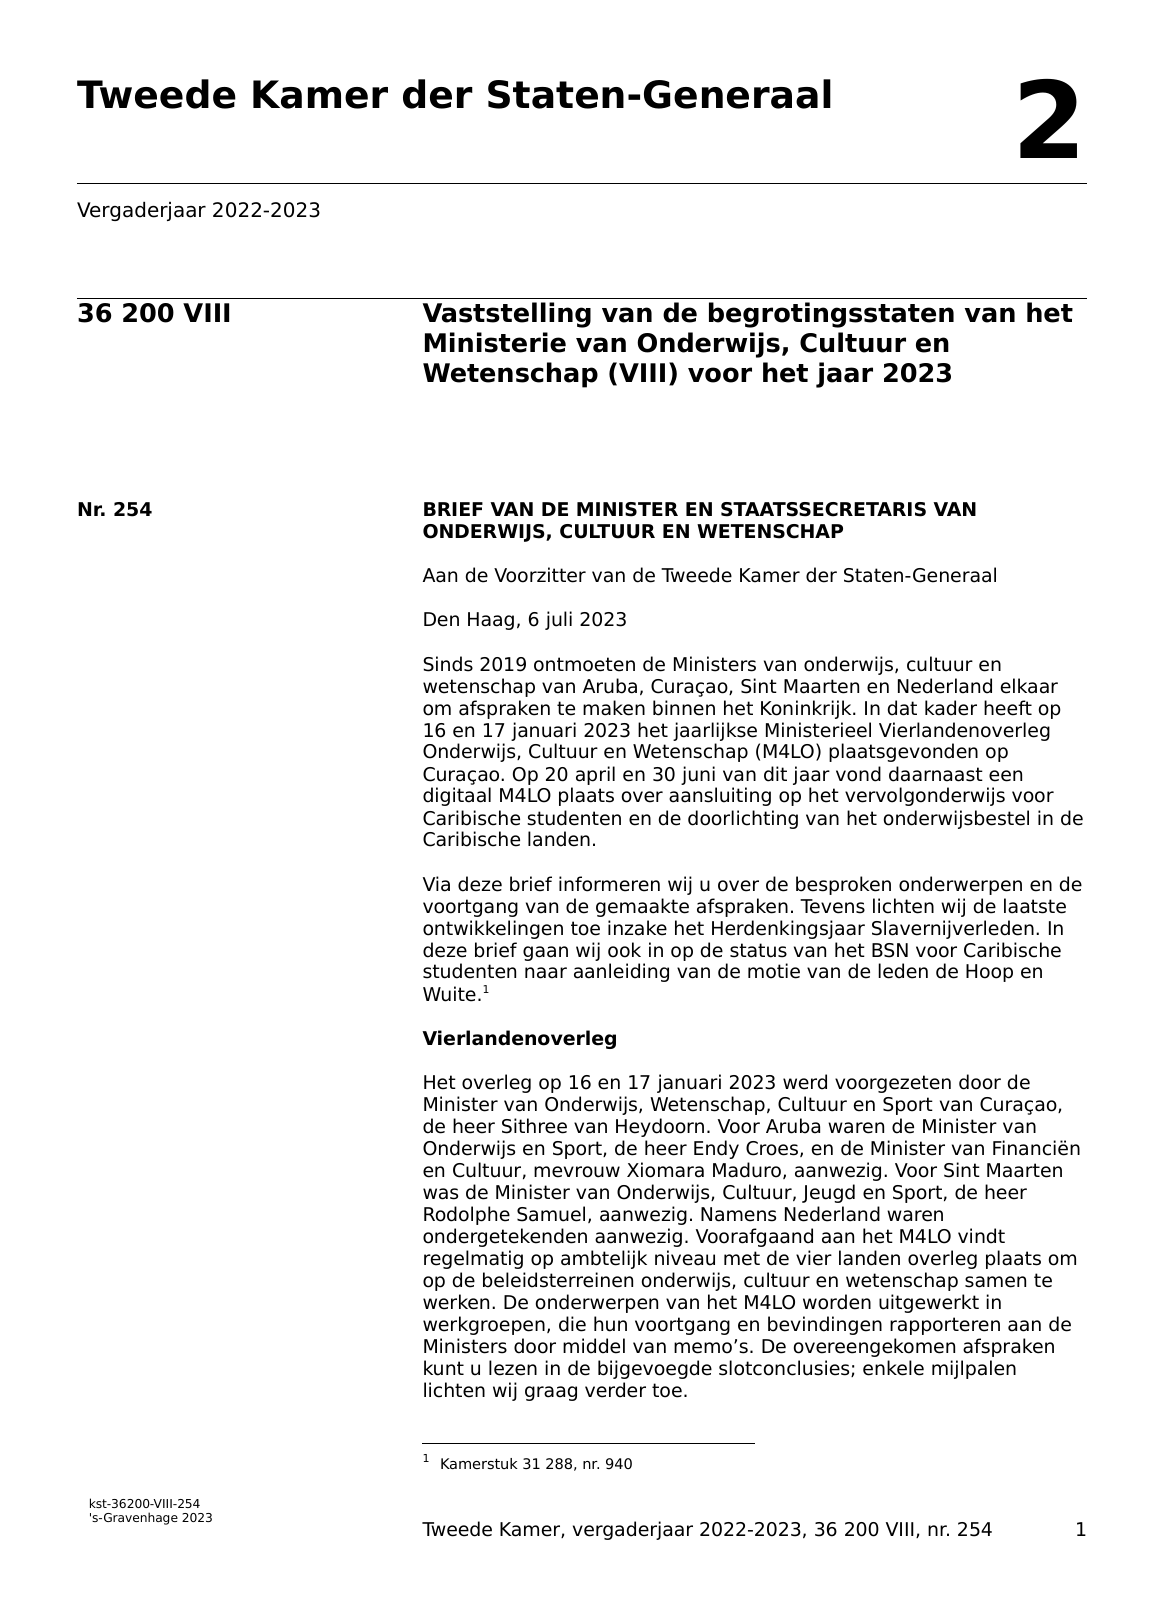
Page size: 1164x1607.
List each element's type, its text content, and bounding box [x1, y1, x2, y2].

text Kamerstuk 31 288, nr. 940 [422, 1452, 1087, 1474]
text Sinds 2019 ontmoeten de Ministers van onderwijs, cultuur en wetenschap van Aruba, Curaçao, Sint Maarten en Nederland elkaar om afspraken te maken binnen het Koninkrijk. In dat kader heeft op 16 en 17 januari 2023 het jaarlijkse Ministerieel Vierlandenoverleg Onderwijs, Cultuur en Wetenschap (M4LO) plaatsgevonden op Curaçao. Op 20 april en 30 juni van dit jaar vond daarnaast een digitaal M4LO plaats over aansluiting op het vervolgonderwijs voor Caribische studenten en de doorlichting van het onderwijsbestel in de Caribische landen. [422, 653, 1087, 851]
text kst-36200-VIII-254 [88, 1497, 323, 1511]
text Den Haag, 6 juli 2023 [422, 609, 1087, 631]
subtitle Nr. 254 BRIEF VAN DE MINISTER EN STAATSSECRETARIS VAN ONDERWIJS, CULTUUR EN WETENSCHAP [77, 499, 1087, 543]
text Via deze brief informeren wij u over de besproken onderwerpen en de voortgang van de gemaakte afspraken. Tevens lichten wij de laatste ontwikkelingen toe inzake het Herdenkingsjaar Slavernijverleden. In deze brief gaan wij ook in op de status van het BSN voor Caribische studenten naar aanleiding van de motie van de leden de Hoop en Wuite. [422, 873, 1087, 1005]
text Het overleg op 16 en 17 januari 2023 werd voorgezeten door de Minister van Onderwijs, Wetenschap, Cultuur en Sport van Curaçao, de heer Sithree van Heydoorn. Voor Aruba waren de Minister van Onderwijs en Sport, de heer Endy Croes, en de Minister van Financiën en Cultuur, mevrouw Xiomara Maduro, aanwezig. Voor Sint Maarten was de Minister van Onderwijs, Cultuur, Jeugd en Sport, de heer Rodolphe Samuel, aanwezig. Namens Nederland waren ondergetekenden aanwezig. Voorafgaand aan het M4LO vindt regelmatig op ambtelijk niveau met de vier landen overleg plaats om op de beleidsterreinen onderwijs, cultuur en wetenschap samen te werken. De onderwerpen van het M4LO worden uitgewerkt in werkgroepen, die hun voortgang en bevindingen rapporteren aan de Ministers door middel van memo’s. De overeengekomen afspraken kunt u lezen in de bijgevoegde slotconclusies; enkele mijlpalen lichten wij graag verder toe. [422, 1072, 1087, 1401]
table_header Tweede Kamer der Staten-Generaal [77, 59, 886, 183]
subtitle Vierlandenoverleg [422, 1028, 1087, 1049]
subtitle 36 200 VIII Vaststelling van de begrotingsstaten van het Ministerie van Onderwijs, Cultuur en Wetenschap (VIII) voor het jaar 2023 [77, 299, 1087, 388]
text 's-Gravenhage 2023 [88, 1511, 323, 1525]
table_cell Vergaderjaar 2022-2023 [77, 184, 1087, 298]
text Aan de Voorzitter van de Tweede Kamer der Staten-Generaal [422, 565, 1087, 587]
table_header 2 [886, 59, 1087, 183]
